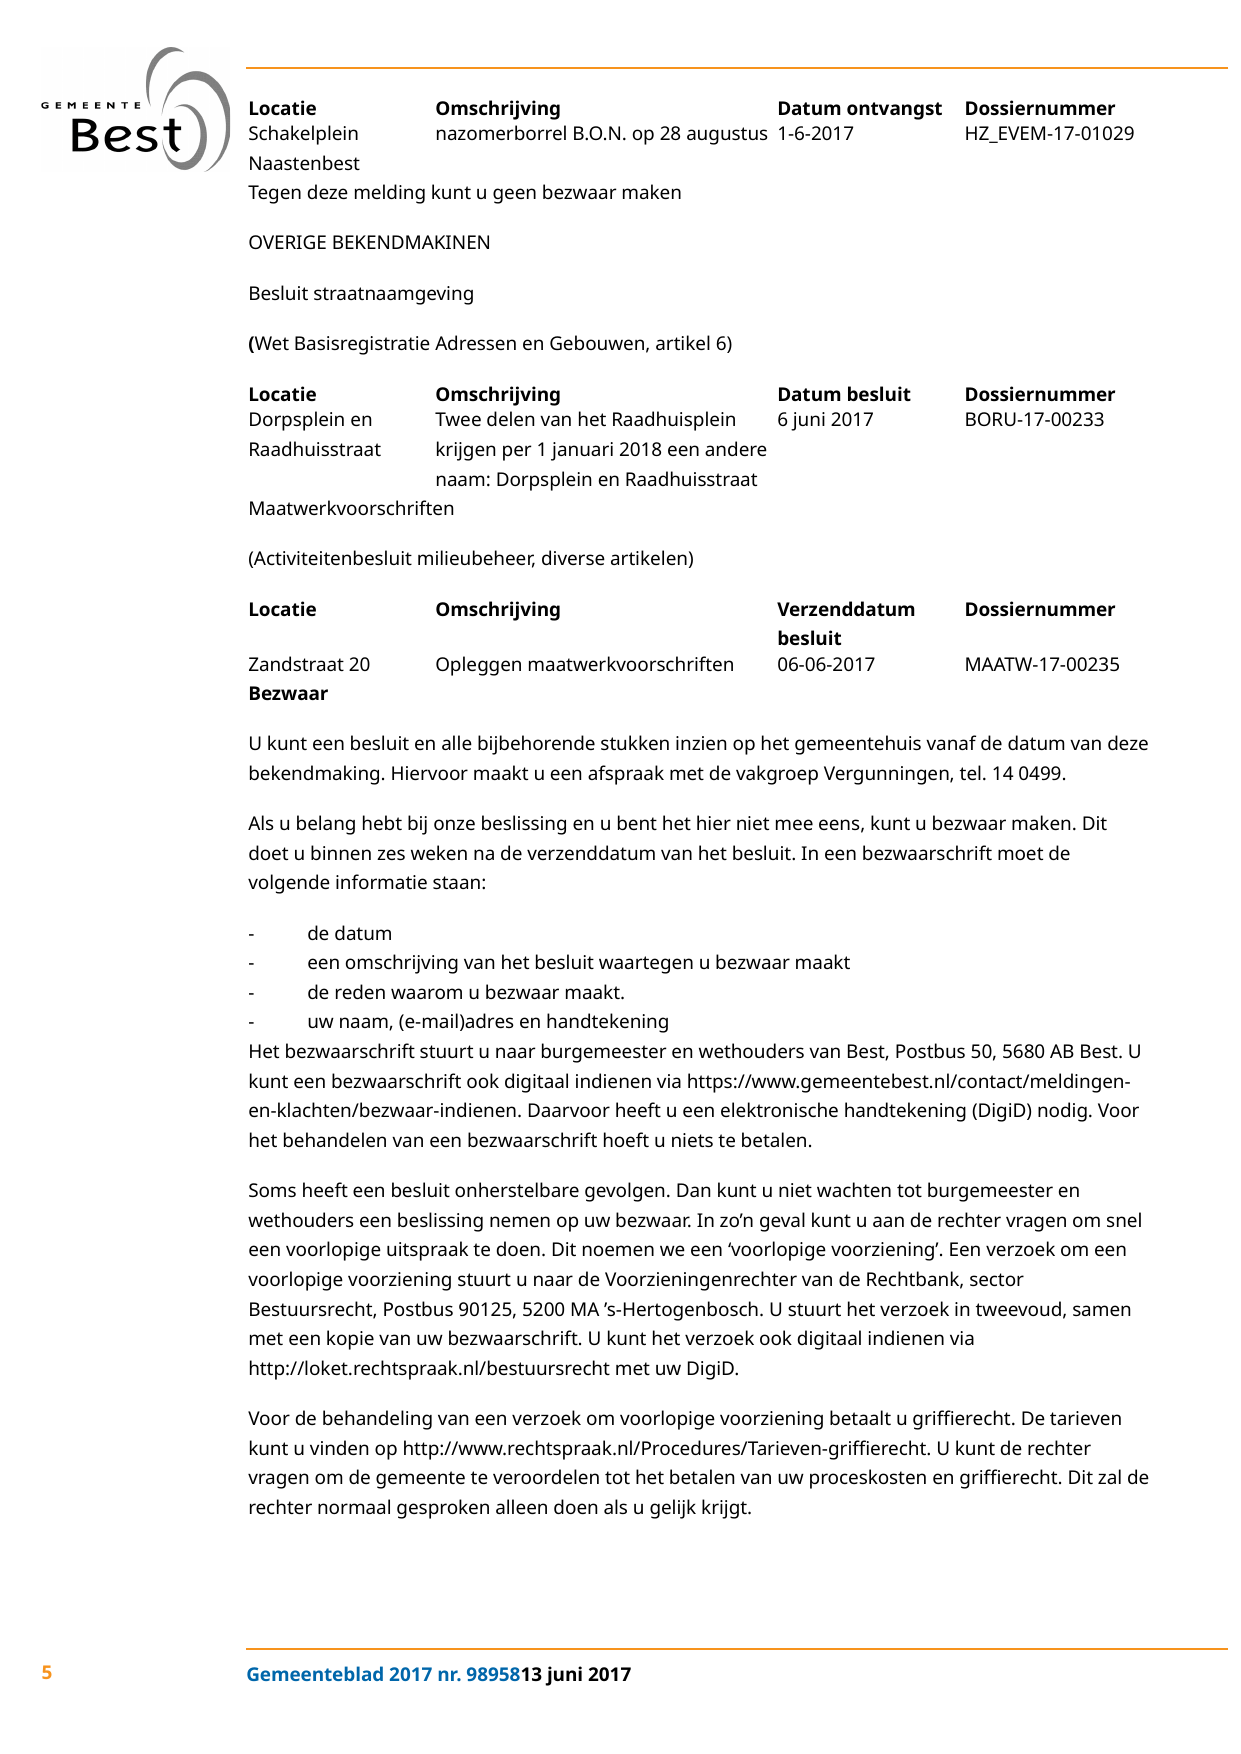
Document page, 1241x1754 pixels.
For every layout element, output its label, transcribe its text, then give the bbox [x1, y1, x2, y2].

table_header Locatie [248, 95, 435, 121]
text Het bezwaarschrift stuurt u naar burgemeester en wethouders van Best, Postbus 50, 5680 AB Best. U kunt een bezwaarschrift ook digitaal indienen via https://www.gemeentebest.nl/contact/meldingen-en-klachten/bezwaar-indienen. Daarvoor heeft u een elektronische handtekening (DigiD) nodig. Voor het behandelen van een bezwaarschrift hoeft u niets te betalen. [248, 1038, 1152, 1153]
text Als u belang hebt bij onze beslissing en u bent het hier niet mee eens, kunt u bezwaar maken. Dit doet u binnen zes weken na de verzenddatum van het besluit. In een bezwaarschrift moet de volgende informatie staan: [248, 810, 1152, 895]
table_header Datum besluit [777, 381, 964, 407]
table_header Dossiernummer [964, 95, 1152, 121]
table_header Locatie [248, 596, 435, 651]
text Maatwerkvoorschriften [248, 495, 1152, 521]
picture [41, 47, 231, 172]
text Besluit straatnaamgeving [248, 280, 1152, 306]
text Soms heeft een besluit onherstelbare gevolgen. Dan kunt u niet wachten tot burgemeester en wethouders een beslissing nemen op uw bezwaar. In zo’n geval kunt u aan de rechter vragen om snel een voorlopige uitspraak te doen. Dit noemen we een ‘voorlopige voorziening’. Een verzoek om een voorlopige voorziening stuurt u naar de Voorzieningenrechter van de Rechtbank, sector Bestuursrecht, Postbus 90125, 5200 MA ’s-Hertogenbosch. U stuurt het verzoek in tweevoud, samen met een kopie van uw bezwaarschrift. U kunt het verzoek ook digitaal indienen via http://loket.rechtspraak.nl/bestuursrecht met uw DigiD. [248, 1177, 1152, 1381]
table_header Omschrijving [435, 596, 777, 651]
list uw naam, (e-mail)adres en handtekening [248, 1009, 1152, 1034]
table_header Dossiernummer [964, 381, 1152, 407]
list een omschrijving van het besluit waartegen u bezwaar maakt [248, 949, 1152, 975]
table_cell Opleggen maatwerkvoorschriften [435, 651, 777, 677]
list de reden waarom u bezwaar maakt. [248, 979, 1152, 1005]
table_header Datum ontvangst [777, 95, 964, 121]
table_cell HZ_EVEM-17-01029 [964, 121, 1152, 176]
table_cell Schakelplein Naastenbest [248, 121, 435, 176]
table_cell Dorpsplein en Raadhuisstraat [248, 407, 435, 492]
table_cell nazomerborrel B.O.N. op 28 augustus [435, 121, 777, 176]
table_cell Twee delen van het Raadhuisplein krijgen per 1 januari 2018 een andere naam: Dorpsplein en Raadhuisstraat [435, 407, 777, 492]
table_cell 06-06-2017 [777, 651, 964, 677]
list de datum [248, 920, 1152, 946]
table_header Omschrijving [435, 381, 777, 407]
text OVERIGE BEKENDMAKINEN [248, 229, 1152, 255]
text (Wet Basisregistratie Adressen en Gebouwen, artikel 6) [248, 330, 1152, 356]
table_cell BORU-17-00233 [964, 407, 1152, 492]
table_cell MAATW-17-00235 [964, 651, 1152, 677]
table_cell 1-6-2017 [777, 121, 964, 176]
text Voor de behandeling van een verzoek om voorlopige voorziening betaalt u griffierecht. De tarieven kunt u vinden op http://www.rechtspraak.nl/Procedures/Tarieven-griffierecht. U kunt de rechter vragen om de gemeente te veroordelen tot het betalen van uw proceskosten en griffierecht. Dit zal de rechter normaal gesproken alleen doen als u gelijk krijgt. [248, 1405, 1152, 1520]
text Bezwaar [248, 680, 1152, 706]
table_header Verzenddatum besluit [777, 596, 964, 651]
text U kunt een besluit en alle bijbehorende stukken inzien op het gemeentehuis vanaf de datum van deze bekendmaking. Hiervoor maakt u een afspraak met de vakgroep Vergunningen, tel. 14 0499. [248, 730, 1152, 786]
text Tegen deze melding kunt u geen bezwaar maken [248, 179, 1152, 205]
text (Activiteitenbesluit milieubeheer, diverse artikelen) [248, 545, 1152, 571]
table_cell Zandstraat 20 [248, 651, 435, 677]
table_header Dossiernummer [964, 596, 1152, 651]
table_header Locatie [248, 381, 435, 407]
table_header Omschrijving [435, 95, 777, 121]
table_cell 6 juni 2017 [777, 407, 964, 492]
